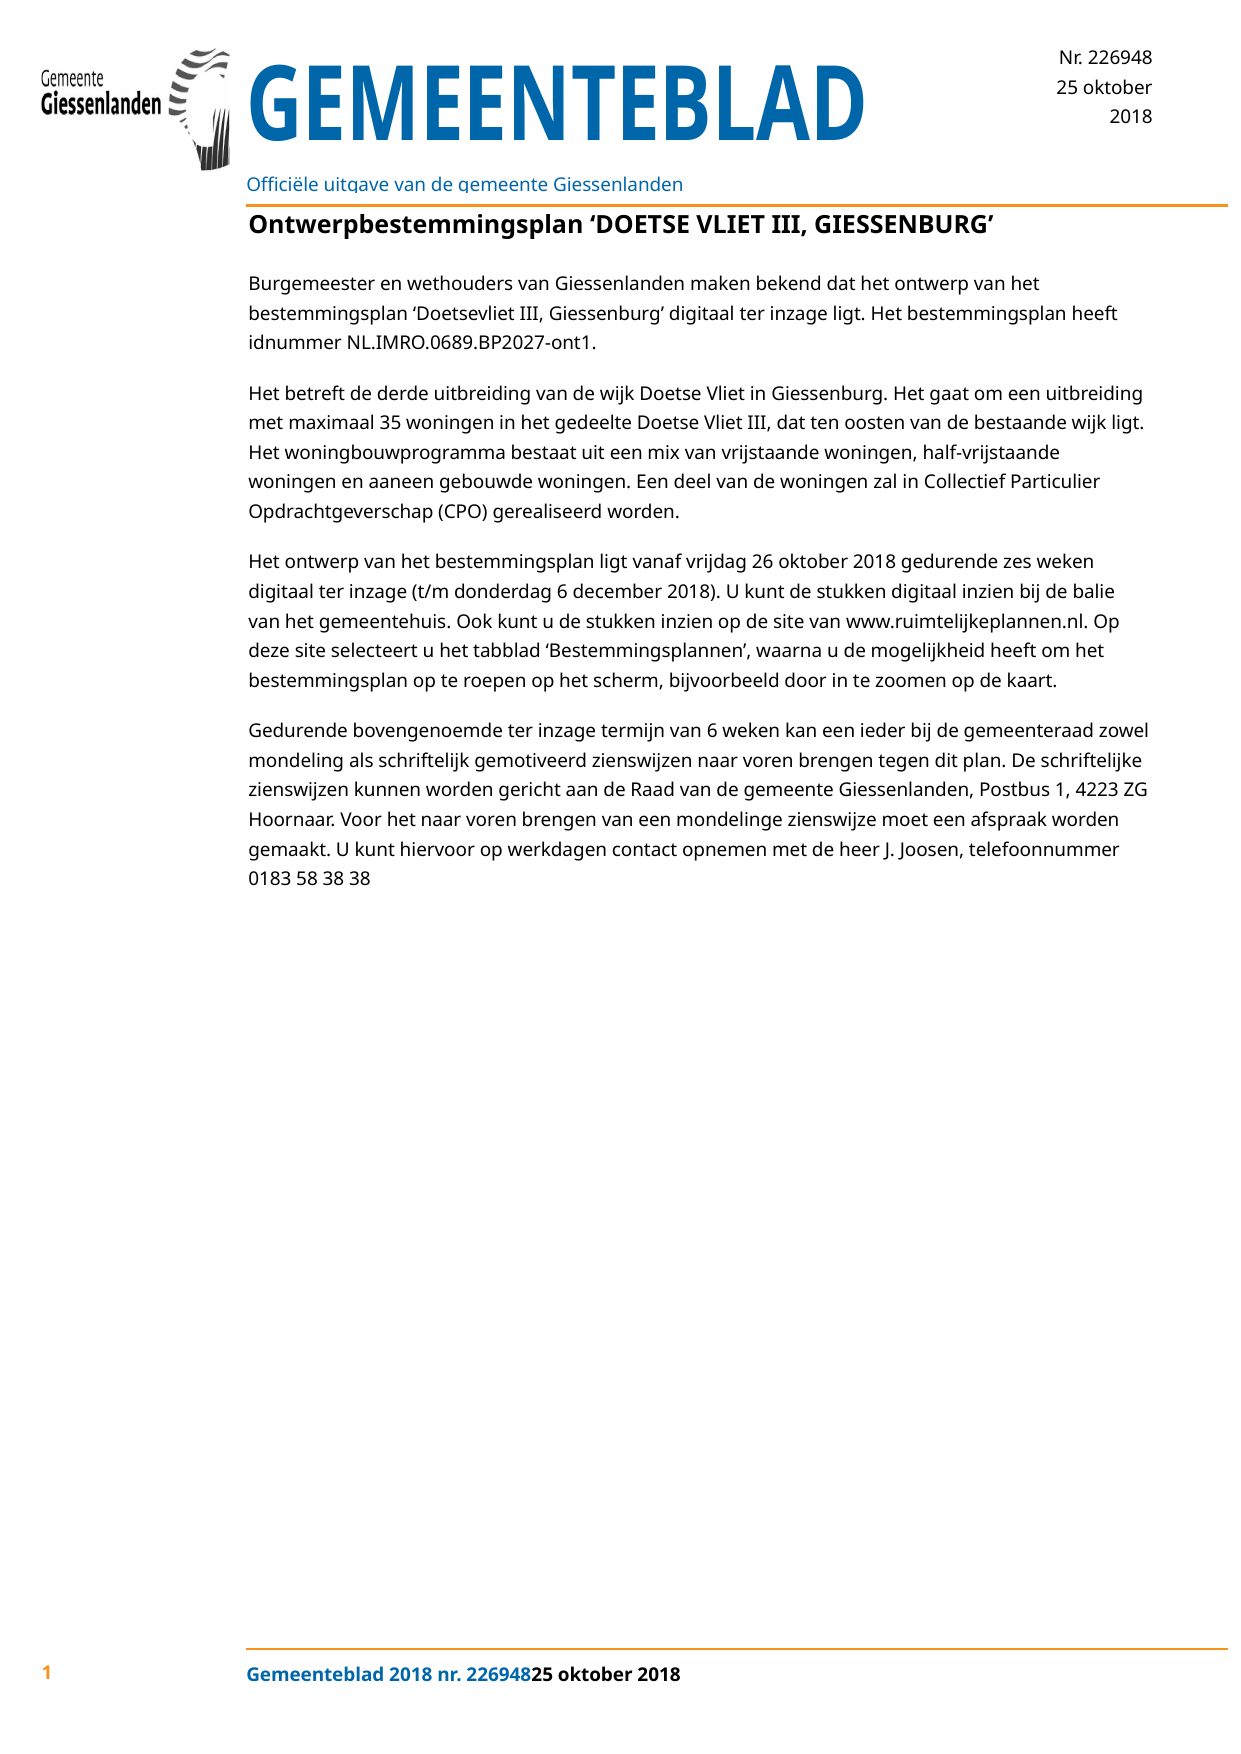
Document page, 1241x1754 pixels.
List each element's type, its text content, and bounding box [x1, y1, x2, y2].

text Het betreft de derde uitbreiding van de wijk Doetse Vliet in Giessenburg. Het gaat om een uitbreiding met maximaal 35 woningen in het gedeelte Doetse Vliet III, dat ten oosten van de bestaande wijk ligt. Het woningbouwprogramma bestaat uit een mix van vrijstaande woningen, half-vrijstaande woningen en aaneen gebouwde woningen. Een deel van de woningen zal in Collectief Particulier Opdrachtgeverschap (CPO) gerealiseerd worden. [248, 380, 1152, 524]
picture [41, 47, 231, 172]
text Ontwerpbestemmingsplan ‘DOETSE VLIET III, GIESSENBURG’ [248, 207, 1152, 241]
text Burgemeester en wethouders van Giessenlanden maken bekend dat het ontwerp van het bestemmingsplan ‘Doetsevliet III, Giessenburg’ digitaal ter inzage ligt. Het bestemmingsplan heeft idnummer NL.IMRO.0689.BP2027-ont1. [248, 270, 1152, 355]
text Het ontwerp van het bestemmingsplan ligt vanaf vrijdag 26 oktober 2018 gedurende zes weken digitaal ter inzage (t/m donderdag 6 december 2018). U kunt de stukken digitaal inzien bij de balie van het gemeentehuis. Ook kunt u de stukken inzien op de site van www.ruimtelijkeplannen.nl. Op deze site selecteert u het tabblad ‘Bestemmingsplannen’, waarna u de mogelijkheid heeft om het bestemmingsplan op te roepen op het scherm, bijvoorbeeld door in te zoomen op de kaart. [248, 549, 1152, 693]
text Gedurende bovengenoemde ter inzage termijn van 6 weken kan een ieder bij de gemeenteraad zowel mondeling als schriftelijk gemotiveerd zienswijzen naar voren brengen tegen dit plan. De schriftelijke zienswijzen kunnen worden gericht aan de Raad van de gemeente Giessenlanden, Postbus 1, 4223 ZG Hoornaar. Voor het naar voren brengen van een mondelinge zienswijze moet een afspraak worden gemaakt. U kunt hiervoor op werkdagen contact opnemen met de heer J. Joosen, telefoonnummer 0183 58 38 38 [248, 717, 1152, 891]
